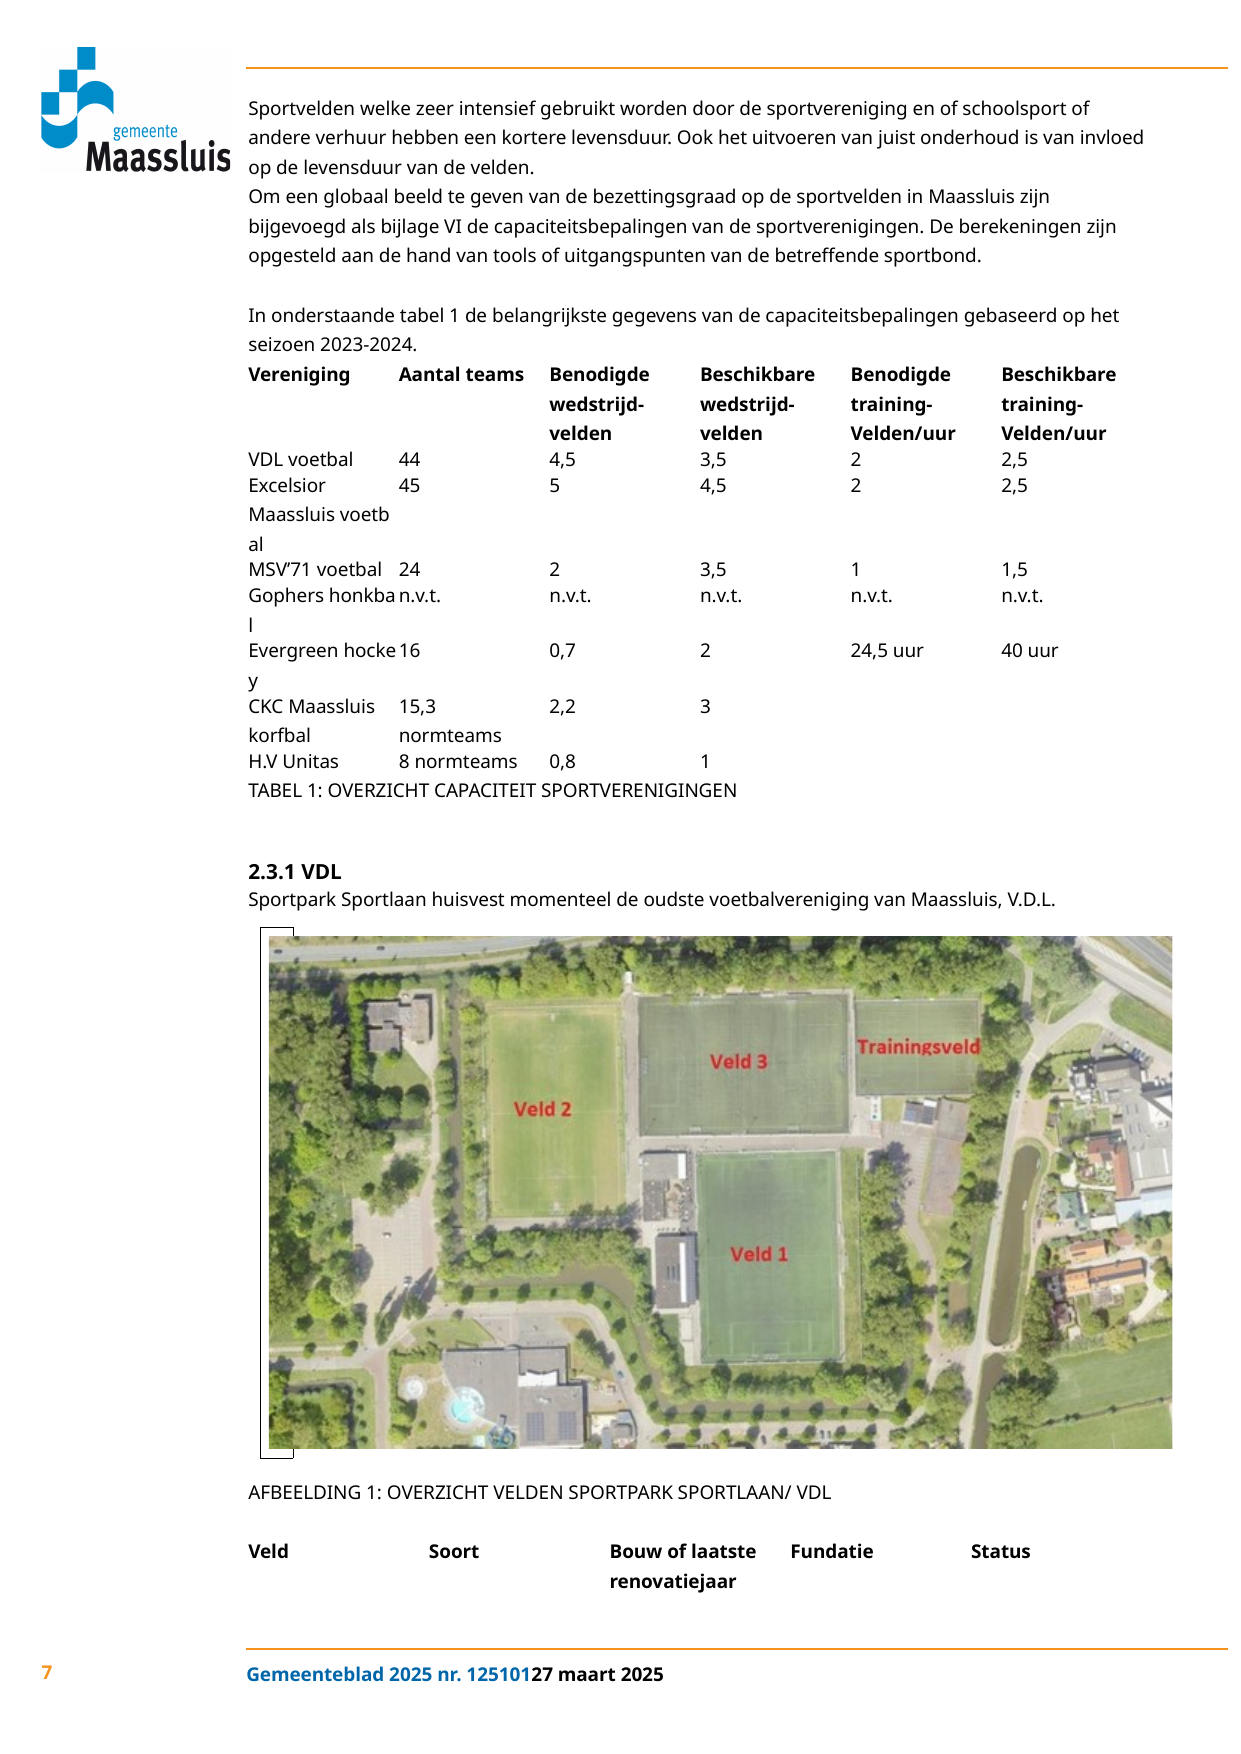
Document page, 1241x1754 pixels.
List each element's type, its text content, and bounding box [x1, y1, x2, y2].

table_cell 2 [700, 638, 850, 693]
table_cell [850, 748, 1001, 774]
table_cell n.v.t. [399, 583, 549, 638]
table_cell 4,5 [700, 472, 850, 557]
table_cell n.v.t. [549, 583, 700, 638]
table_cell 3,5 [700, 446, 850, 472]
table_cell 3 [700, 693, 850, 748]
text AFBEELDING 1: OVERZICHT VELDEN SPORTPARK SPORTLAAN/ VDL [248, 1479, 1152, 1505]
table_cell 5 [549, 472, 700, 557]
table_cell 15,3 normteams [399, 693, 549, 748]
text In onderstaande tabel 1 de belangrijkste gegevens van de capaciteitsbepalingen gebaseerd op het seizoen 2023-2024. [248, 302, 1152, 357]
table_cell [850, 693, 1001, 748]
table_header Vereniging [248, 361, 398, 446]
table_header Benodigde wedstrijd- velden [549, 361, 700, 446]
table_cell H.V Unitas [248, 748, 398, 774]
table_cell VDL voetbal [248, 446, 398, 472]
table_header Fundatie [790, 1539, 971, 1594]
table_cell Gophers honkbal [248, 583, 398, 638]
table_cell n.v.t. [1001, 583, 1152, 638]
table_cell 0,8 [549, 748, 700, 774]
table_cell 0,7 [549, 638, 700, 693]
table_cell 4,5 [549, 446, 700, 472]
table_header Bouw of laatste renovatiejaar [609, 1539, 790, 1594]
table_cell n.v.t. [850, 583, 1001, 638]
table_cell 2,2 [549, 693, 700, 748]
table_cell 16 [399, 638, 549, 693]
table_header Soort [429, 1539, 609, 1594]
table_cell 2 [850, 446, 1001, 472]
table_cell 24 [399, 557, 549, 582]
table_cell [1001, 748, 1152, 774]
table_cell MSV’71 voetbal [248, 557, 398, 582]
picture [268, 936, 1173, 1449]
text TABEL 1: OVERZICHT CAPACITEIT SPORTVERENIGINGEN [248, 777, 1152, 803]
table_header Beschikbare training- Velden/uur [1001, 361, 1152, 446]
table_cell 2,5 [1001, 472, 1152, 557]
table_header Benodigde training- Velden/uur [850, 361, 1001, 446]
text Sportvelden welke zeer intensief gebruikt worden door de sportvereniging en of schoolsport of andere verhuur hebben een kortere levensduur. Ook het uitvoeren van juist onderhoud is van invloed op de levensduur van de velden. [248, 95, 1152, 180]
table_cell 3,5 [700, 557, 850, 582]
table_header Veld [248, 1539, 429, 1594]
table_cell n.v.t. [700, 583, 850, 638]
table_cell 1,5 [1001, 557, 1152, 582]
table_cell 1 [700, 748, 850, 774]
table_header Beschikbare wedstrijd- velden [700, 361, 850, 446]
table_cell 44 [399, 446, 549, 472]
table_cell 40 uur [1001, 638, 1152, 693]
table_cell 2 [549, 557, 700, 582]
picture [41, 47, 231, 172]
text 2.3.1 VDL [248, 857, 1152, 886]
table_cell Evergreen hockey [248, 638, 398, 693]
table_cell 24,5 uur [850, 638, 1001, 693]
table_cell 2,5 [1001, 446, 1152, 472]
text Sportpark Sportlaan huisvest momenteel de oudste voetbalvereniging van Maassluis, V.D.L. [248, 886, 1152, 911]
table_header Aantal teams [399, 361, 549, 446]
table_cell 8 normteams [399, 748, 549, 774]
table_cell [1001, 693, 1152, 748]
text Om een globaal beeld te geven van de bezettingsgraad op de sportvelden in Maassluis zijn bijgevoegd als bijlage VI de capaciteitsbepalingen van de sportverenigingen. De berekeningen zijn opgesteld aan de hand van tools of uitgangspunten van de betreffende sportbond. [248, 183, 1152, 268]
table_cell 45 [399, 472, 549, 557]
table_cell 1 [850, 557, 1001, 582]
picture [41, 47, 77, 92]
table_header Status [971, 1539, 1152, 1594]
table_cell Excelsior Maassluis voetbal [248, 472, 398, 557]
table_cell 2 [850, 472, 1001, 557]
table_cell CKC Maassluis korfbal [248, 693, 398, 748]
